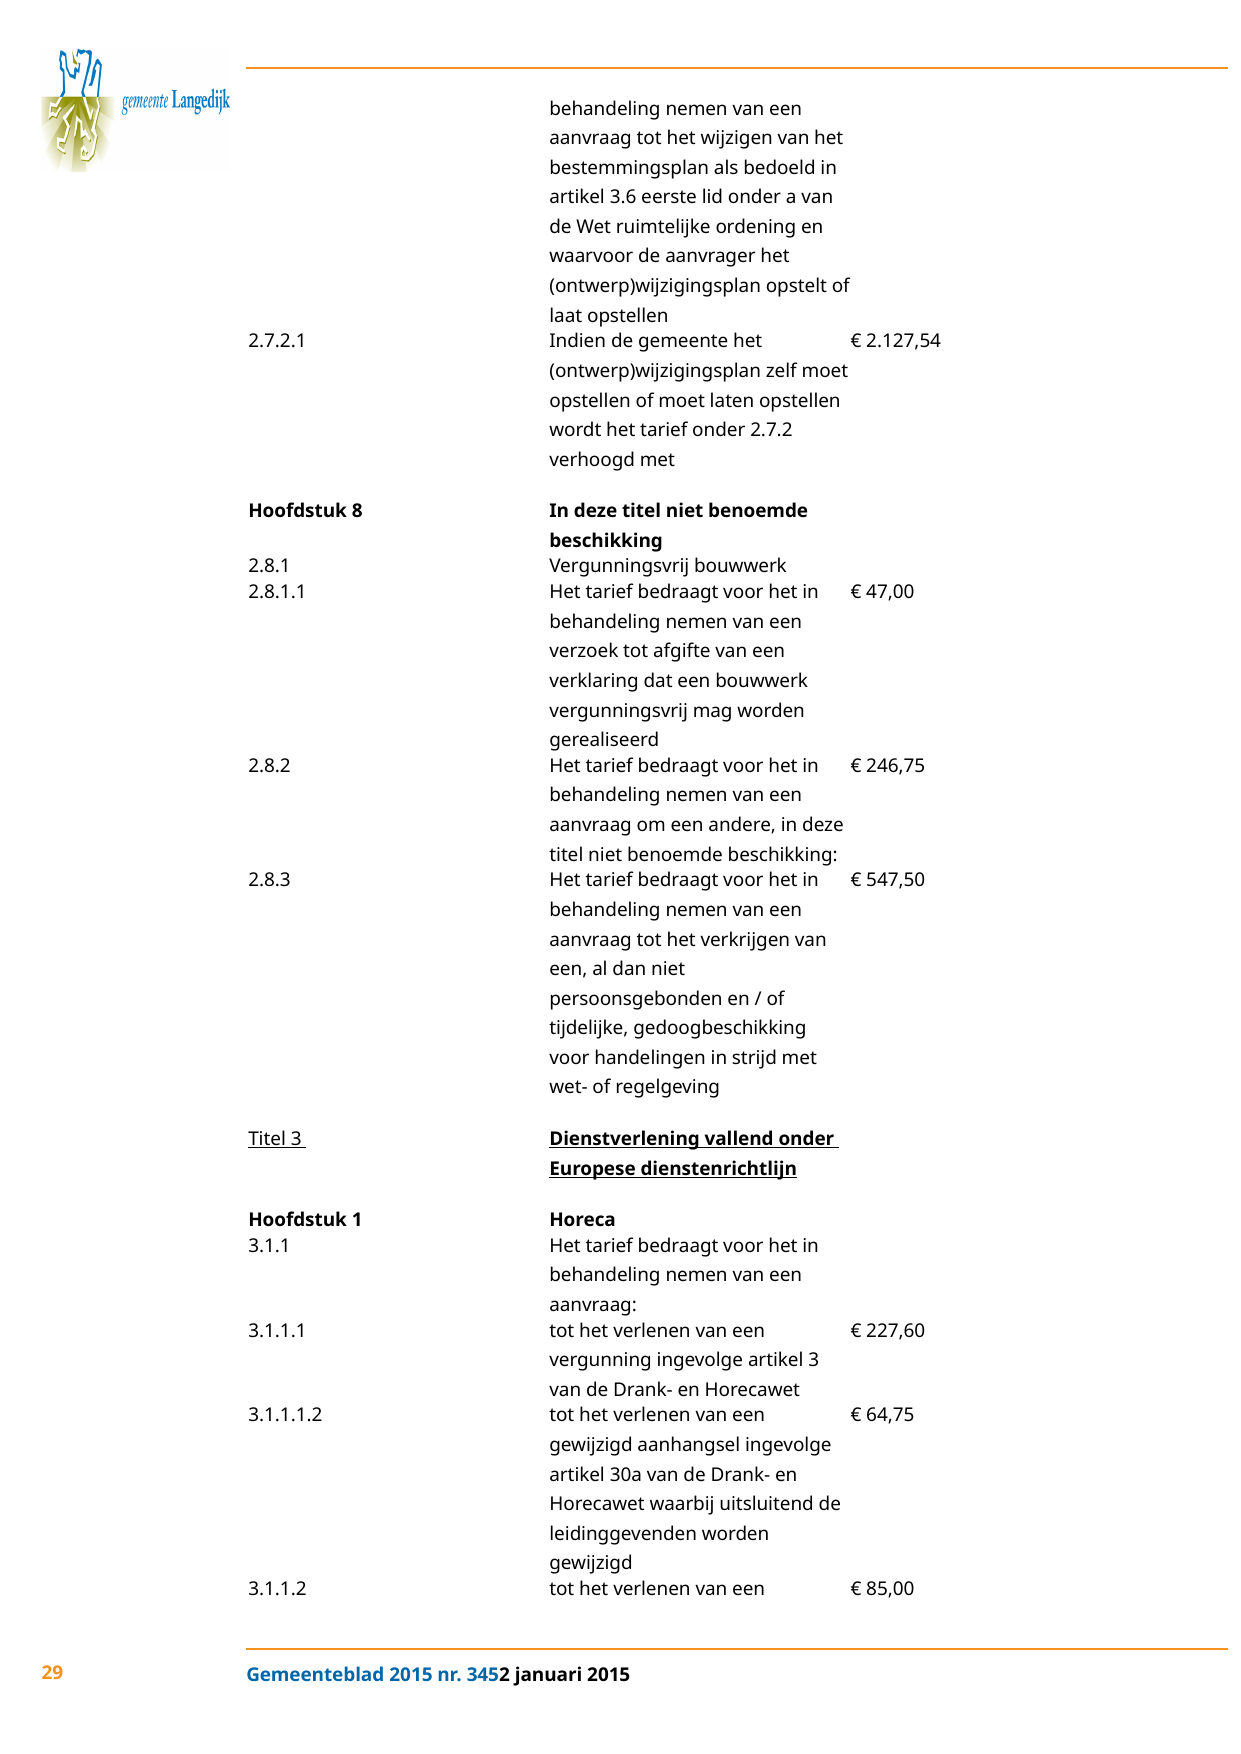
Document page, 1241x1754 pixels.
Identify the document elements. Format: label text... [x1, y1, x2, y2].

table_cell Vergunningsvrij bouwwerk [549, 553, 850, 578]
table_cell Dienstverlening vallend onder Europese dienstenrichtlijn [549, 1125, 850, 1180]
table_cell 3.1.1.1.2 [248, 1402, 549, 1575]
table_cell 2.8.2 [248, 752, 549, 867]
table_cell tot het verlenen van een [549, 1575, 850, 1601]
table_cell Indien de gemeente het (ontwerp)wijzigingsplan zelf moet opstellen of moet laten opstellen wordt het tarief onder 2.7.2 verhoogd met [549, 328, 850, 472]
table_cell [248, 95, 549, 328]
table_cell Hoofdstuk 8 [248, 498, 549, 553]
table_cell [850, 1232, 1152, 1317]
table_cell € 227,60 [850, 1317, 1152, 1402]
table_cell [850, 1099, 1152, 1125]
table_cell 2.7.2.1 [248, 328, 549, 472]
table_cell [850, 498, 1152, 553]
table_cell behandeling nemen van een aanvraag tot het wijzigen van het bestemmingsplan als bedoeld in artikel 3.6 eerste lid onder a van de Wet ruimtelijke ordening en waarvoor de aanvrager het (ontwerp)wijzigingsplan opstelt of laat opstellen [549, 95, 850, 328]
table_cell tot het verlenen van een gewijzigd aanhangsel ingevolge artikel 30a van de Drank- en Horecawet waarbij uitsluitend de leidinggevenden worden gewijzigd [549, 1402, 850, 1575]
table_cell [850, 472, 1152, 497]
table_cell Horeca [549, 1206, 850, 1232]
table_cell [850, 1180, 1152, 1206]
table_cell € 547,50 [850, 867, 1152, 1099]
table_cell 2.8.1.1 [248, 579, 549, 752]
table_cell [850, 1206, 1152, 1232]
table_cell [549, 1180, 850, 1206]
table_cell [248, 472, 549, 497]
table_cell [850, 553, 1152, 578]
table_cell [248, 1099, 549, 1125]
table_cell Titel 3 [248, 1125, 549, 1180]
table_cell € 47,00 [850, 579, 1152, 752]
table_cell [850, 1125, 1152, 1180]
table_cell Het tarief bedraagt voor het in behandeling nemen van een aanvraag tot het verkrijgen van een, al dan niet persoonsgebonden en / of tijdelijke, gedoogbeschikking voor handelingen in strijd met wet- of regelgeving [549, 867, 850, 1099]
table_cell 3.1.1 [248, 1232, 549, 1317]
table_cell € 2.127,54 [850, 328, 1152, 472]
table_cell Het tarief bedraagt voor het in behandeling nemen van een verzoek tot afgifte van een verklaring dat een bouwwerk vergunningsvrij mag worden gerealiseerd [549, 579, 850, 752]
table_cell Het tarief bedraagt voor het in behandeling nemen van een aanvraag: [549, 1232, 850, 1317]
table_cell 3.1.1.2 [248, 1575, 549, 1601]
table_cell Het tarief bedraagt voor het in behandeling nemen van een aanvraag om een andere, in deze titel niet benoemde beschikking: [549, 752, 850, 867]
table_cell [549, 1099, 850, 1125]
table_cell € 246,75 [850, 752, 1152, 867]
table_cell [850, 95, 1152, 328]
table_cell 2.8.1 [248, 553, 549, 578]
table_cell 2.8.3 [248, 867, 549, 1099]
table_cell In deze titel niet benoemde beschikking [549, 498, 850, 553]
table_cell € 64,75 [850, 1402, 1152, 1575]
table_cell Hoofdstuk 1 [248, 1206, 549, 1232]
table_cell [549, 472, 850, 497]
table_cell tot het verlenen van een vergunning ingevolge artikel 3 van de Drank- en Horecawet [549, 1317, 850, 1402]
table_cell 3.1.1.1 [248, 1317, 549, 1402]
table_cell € 85,00 [850, 1575, 1152, 1601]
table_cell [248, 1180, 549, 1206]
picture [41, 47, 231, 172]
